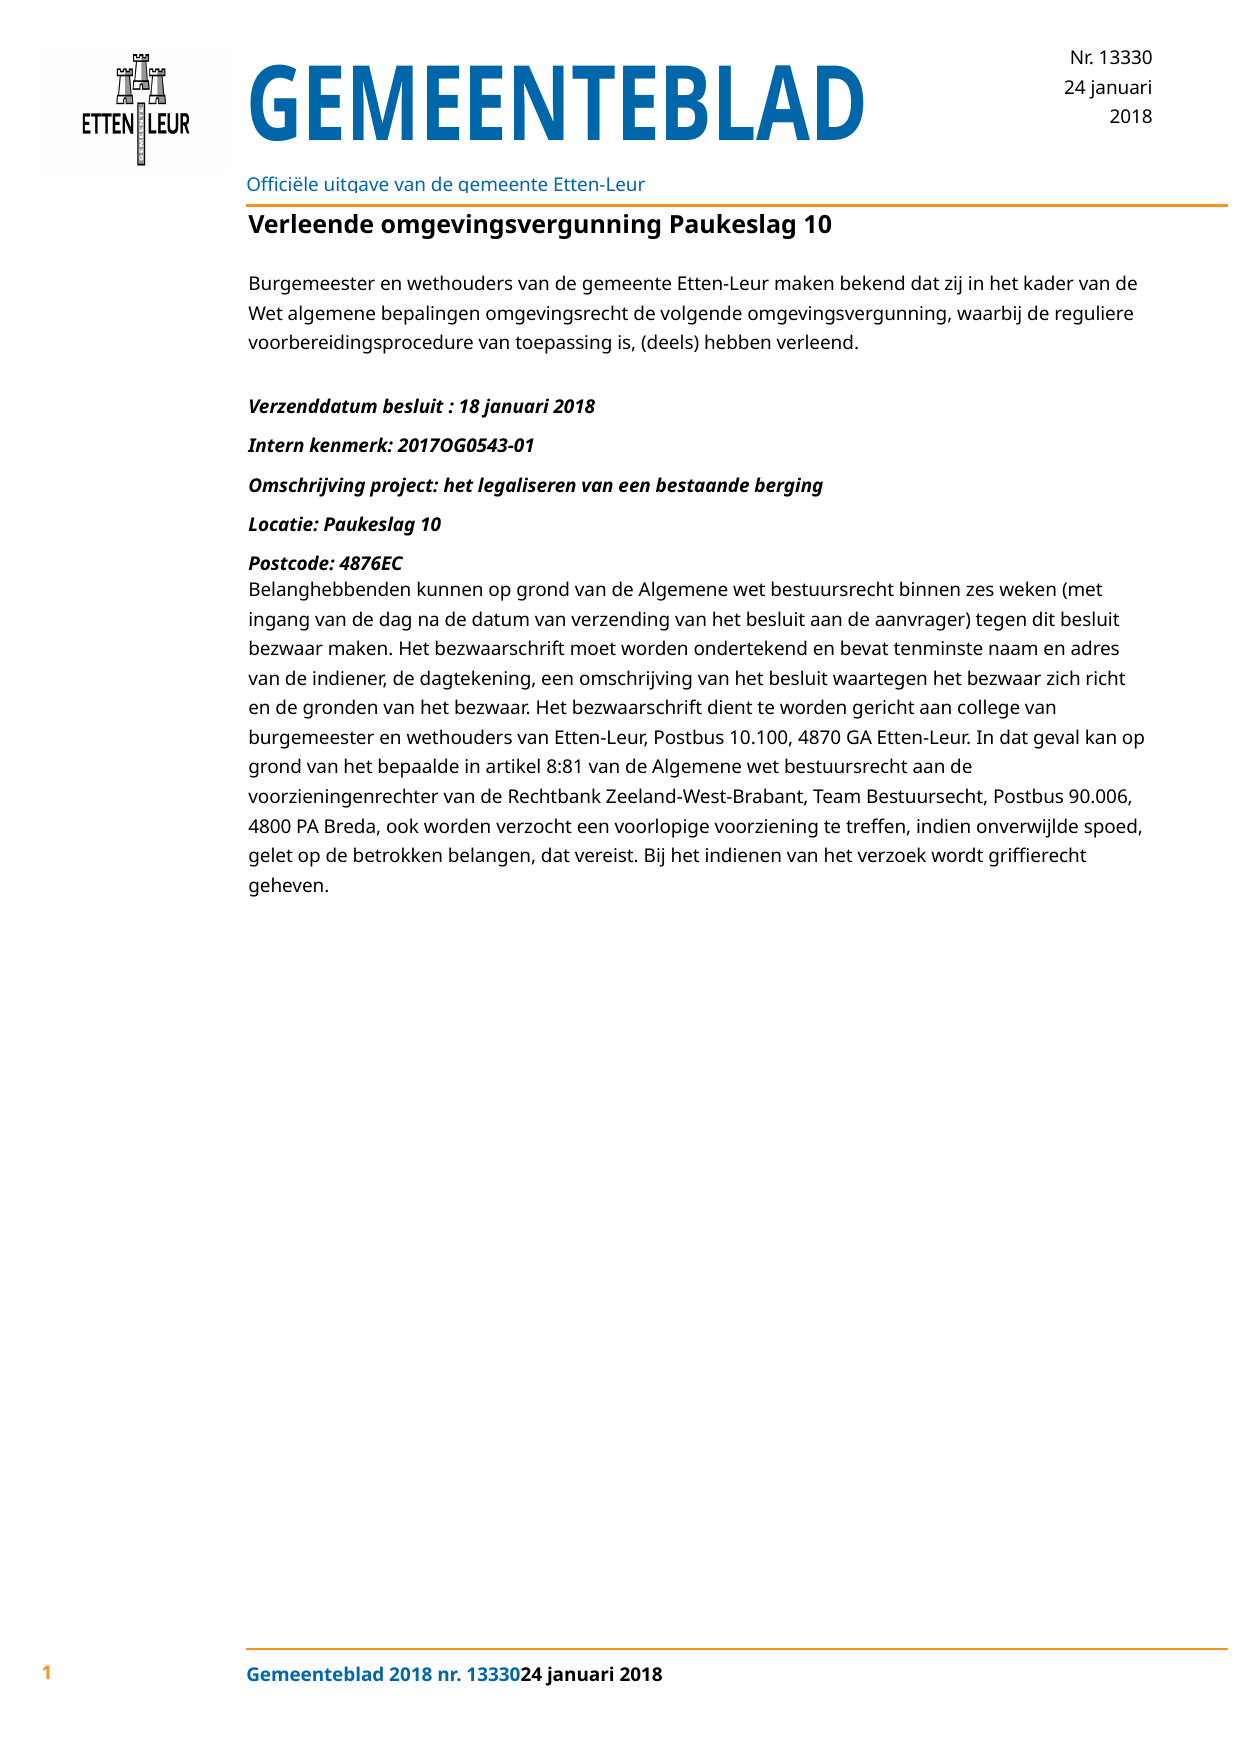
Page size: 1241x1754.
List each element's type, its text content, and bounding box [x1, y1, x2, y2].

text Verzenddatum besluit : 18 januari 2018 [248, 393, 1152, 419]
text Belanghebbenden kunnen op grond van de Algemene wet bestuursrecht binnen zes weken (met ingang van de dag na de datum van verzending van het besluit aan de aanvrager) tegen dit besluit bezwaar maken. Het bezwaarschrift moet worden ondertekend en bevat tenminste naam en adres van de indiener, de dagtekening, een omschrijving van het besluit waartegen het bezwaar zich richt en de gronden van het bezwaar. Het bezwaarschrift dient te worden gericht aan college van burgemeester en wethouders van Etten-Leur, Postbus 10.100, 4870 GA Etten-Leur. In dat geval kan op grond van het bepaalde in artikel 8:81 van de Algemene wet bestuursrecht aan de voorzieningenrechter van de Rechtbank Zeeland-West-Brabant, Team Bestuursecht, Postbus 90.006, 4800 PA Breda, ook worden verzocht een voorlopige voorziening te treffen, indien onverwijlde spoed, gelet op de betrokken belangen, dat vereist. Bij het indienen van het verzoek wordt griffierecht geheven. [248, 576, 1152, 898]
text Intern kenmerk: 2017OG0543-01 [248, 433, 1152, 458]
text Omschrijving project: het legaliseren van een bestaande berging [248, 472, 1152, 498]
picture [41, 47, 231, 172]
text Locatie: Paukeslag 10 [248, 511, 1152, 537]
text Verleende omgevingsvergunning Paukeslag 10 [248, 207, 1152, 241]
text Burgemeester en wethouders van de gemeente Etten-Leur maken bekend dat zij in het kader van de Wet algemene bepalingen omgevingsrecht de volgende omgevingsvergunning, waarbij de reguliere voorbereidingsprocedure van toepassing is, (deels) hebben verleend. [248, 270, 1152, 355]
text Postcode: 4876EC [248, 551, 1152, 576]
